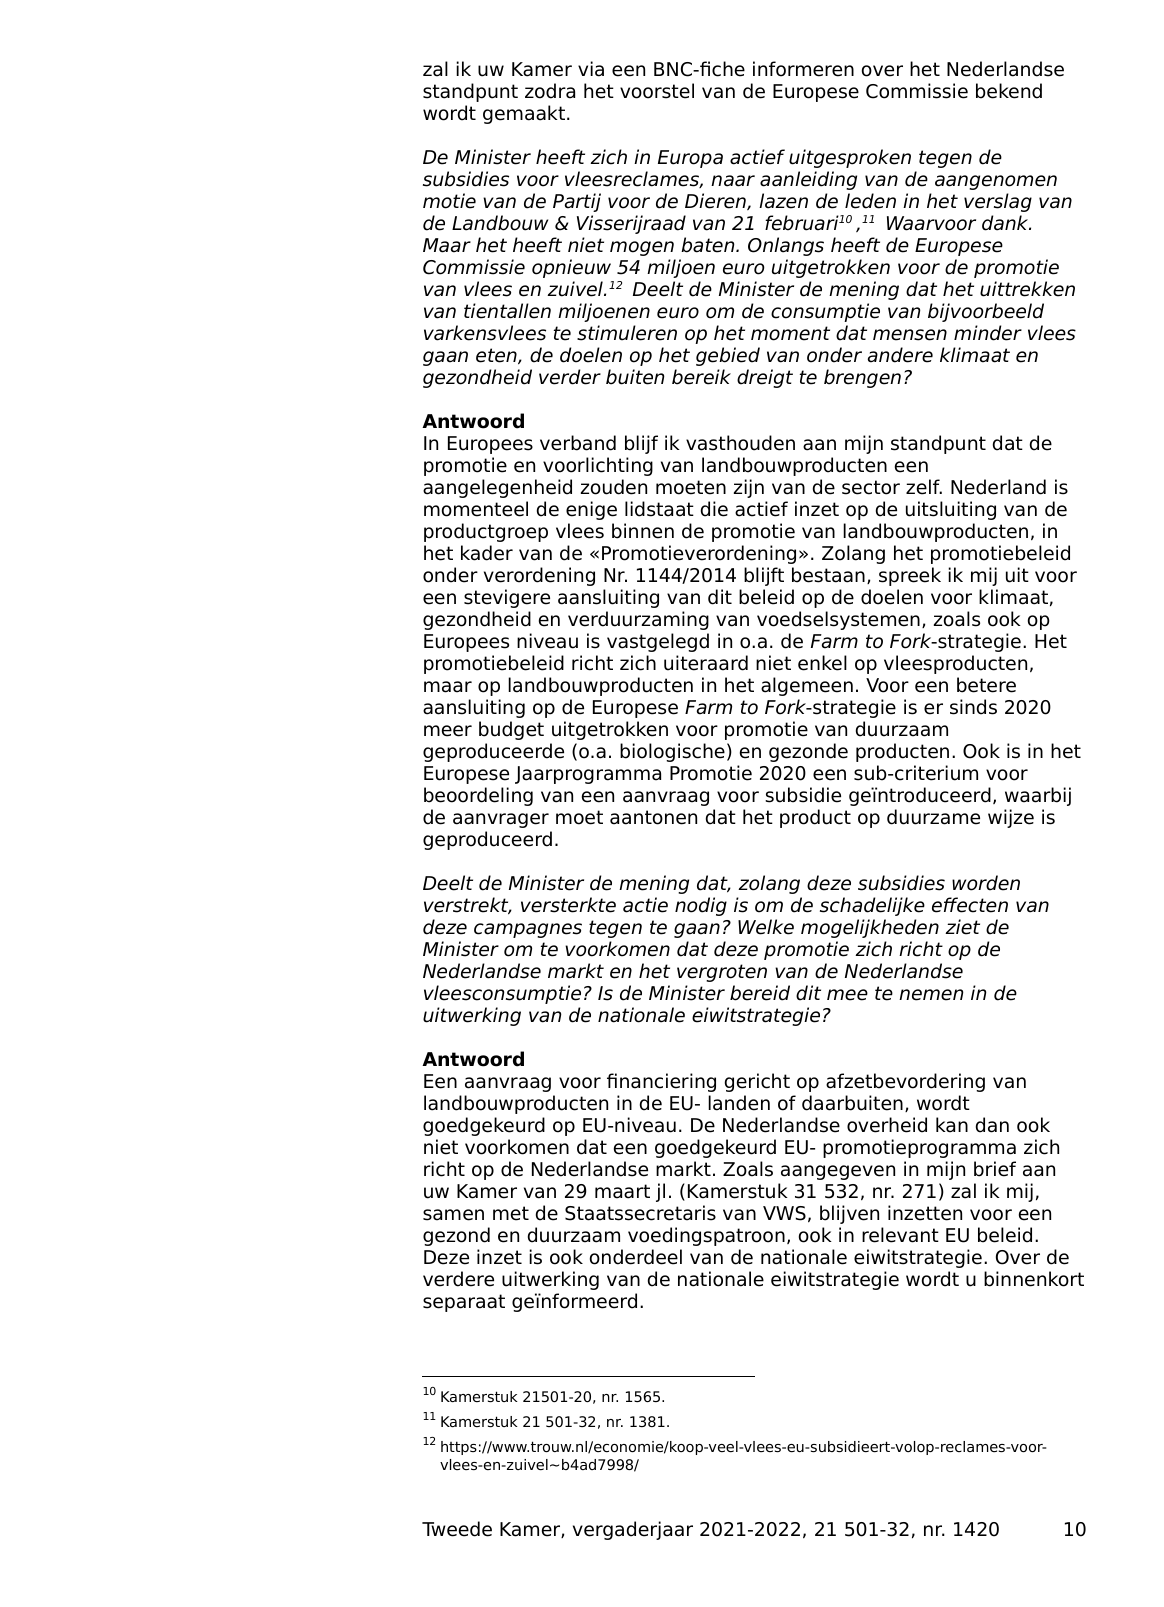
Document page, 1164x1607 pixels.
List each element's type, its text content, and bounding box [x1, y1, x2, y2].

text zal ik uw Kamer via een BNC-fiche informeren over het Nederlandse standpunt zodra het voorstel van de Europese Commissie bekend wordt gemaakt. [422, 59, 1087, 125]
text Een aanvraag voor financiering gericht op afzetbevordering van landbouwproducten in de EU- landen of daarbuiten, wordt goedgekeurd op EU-niveau. De Nederlandse overheid kan dan ook niet voorkomen dat een goedgekeurd EU- promotieprogramma zich richt op de Nederlandse markt. Zoals aangegeven in mijn brief aan uw Kamer van 29 maart jl. (Kamerstuk 31 532, nr. 271) zal ik mij, samen met de Staatssecretaris van VWS, blijven inzetten voor een gezond en duurzaam voedingspatroon, ook in relevant EU beleid. Deze inzet is ook onderdeel van de nationale eiwitstrategie. Over de verdere uitwerking van de nationale eiwitstrategie wordt u binnenkort separaat geïnformeerd. [422, 1071, 1087, 1313]
text In Europees verband blijf ik vasthouden aan mijn standpunt dat de promotie en voorlichting van landbouwproducten een aangelegenheid zouden moeten zijn van de sector zelf. Nederland is momenteel de enige lidstaat die actief inzet op de uitsluiting van de productgroep vlees binnen de promotie van landbouwproducten, in het kader van de «Promotieverordening». Zolang het promotiebeleid onder verordening Nr. 1144/2014 blijft bestaan, spreek ik mij uit voor een stevigere aansluiting van dit beleid op de doelen voor klimaat, gezondheid en verduurzaming van voedselsystemen, zoals ook op Europees niveau is vastgelegd in o.a. de Farm to Fork-strategie. Het promotiebeleid richt zich uiteraard niet enkel op vleesproducten, maar op landbouwproducten in het algemeen. Voor een betere aansluiting op de Europese Farm to Fork-strategie is er sinds 2020 meer budget uitgetrokken voor promotie van duurzaam geproduceerde (o.a. biologische) en gezonde producten. Ook is in het Europese Jaarprogramma Promotie 2020 een sub-criterium voor beoordeling van een aanvraag voor subsidie geïntroduceerd, waarbij de aanvrager moet aantonen dat het product op duurzame wijze is geproduceerd. [422, 433, 1087, 851]
text De Minister heeft zich in Europa actief uitgesproken tegen de subsidies voor vleesreclames, naar aanleiding van de aangenomen motie van de Partij voor de Dieren, lazen de leden in het verslag van de Landbouw & Visserijraad van 21 februari, Waarvoor dank. Maar het heeft niet mogen baten. Onlangs heeft de Europese Commissie opnieuw 54 miljoen euro uitgetrokken voor de promotie van vlees en zuivel. Deelt de Minister de mening dat het uittrekken van tientallen miljoenen euro om de consumptie van bijvoorbeeld varkensvlees te stimuleren op het moment dat mensen minder vlees gaan eten, de doelen op het gebied van onder andere klimaat en gezondheid verder buiten bereik dreigt te brengen? [422, 147, 1087, 389]
text Kamerstuk 21 501-32, nr. 1381. [422, 1410, 1087, 1432]
text Antwoord [422, 1049, 1087, 1071]
text https://www.trouw.nl/economie/koop-veel-vlees-eu-subsidieert-volop-reclames-voor-vlees-en-zuivel~b4ad7998/ [422, 1435, 1087, 1474]
text Kamerstuk 21501-20, nr. 1565. [422, 1385, 1087, 1407]
text Deelt de Minister de mening dat, zolang deze subsidies worden verstrekt, versterkte actie nodig is om de schadelijke effecten van deze campagnes tegen te gaan? Welke mogelijkheden ziet de Minister om te voorkomen dat deze promotie zich richt op de Nederlandse markt en het vergroten van de Nederlandse vleesconsumptie? Is de Minister bereid dit mee te nemen in de uitwerking van de nationale eiwitstrategie? [422, 873, 1087, 1027]
text Antwoord [422, 411, 1087, 433]
